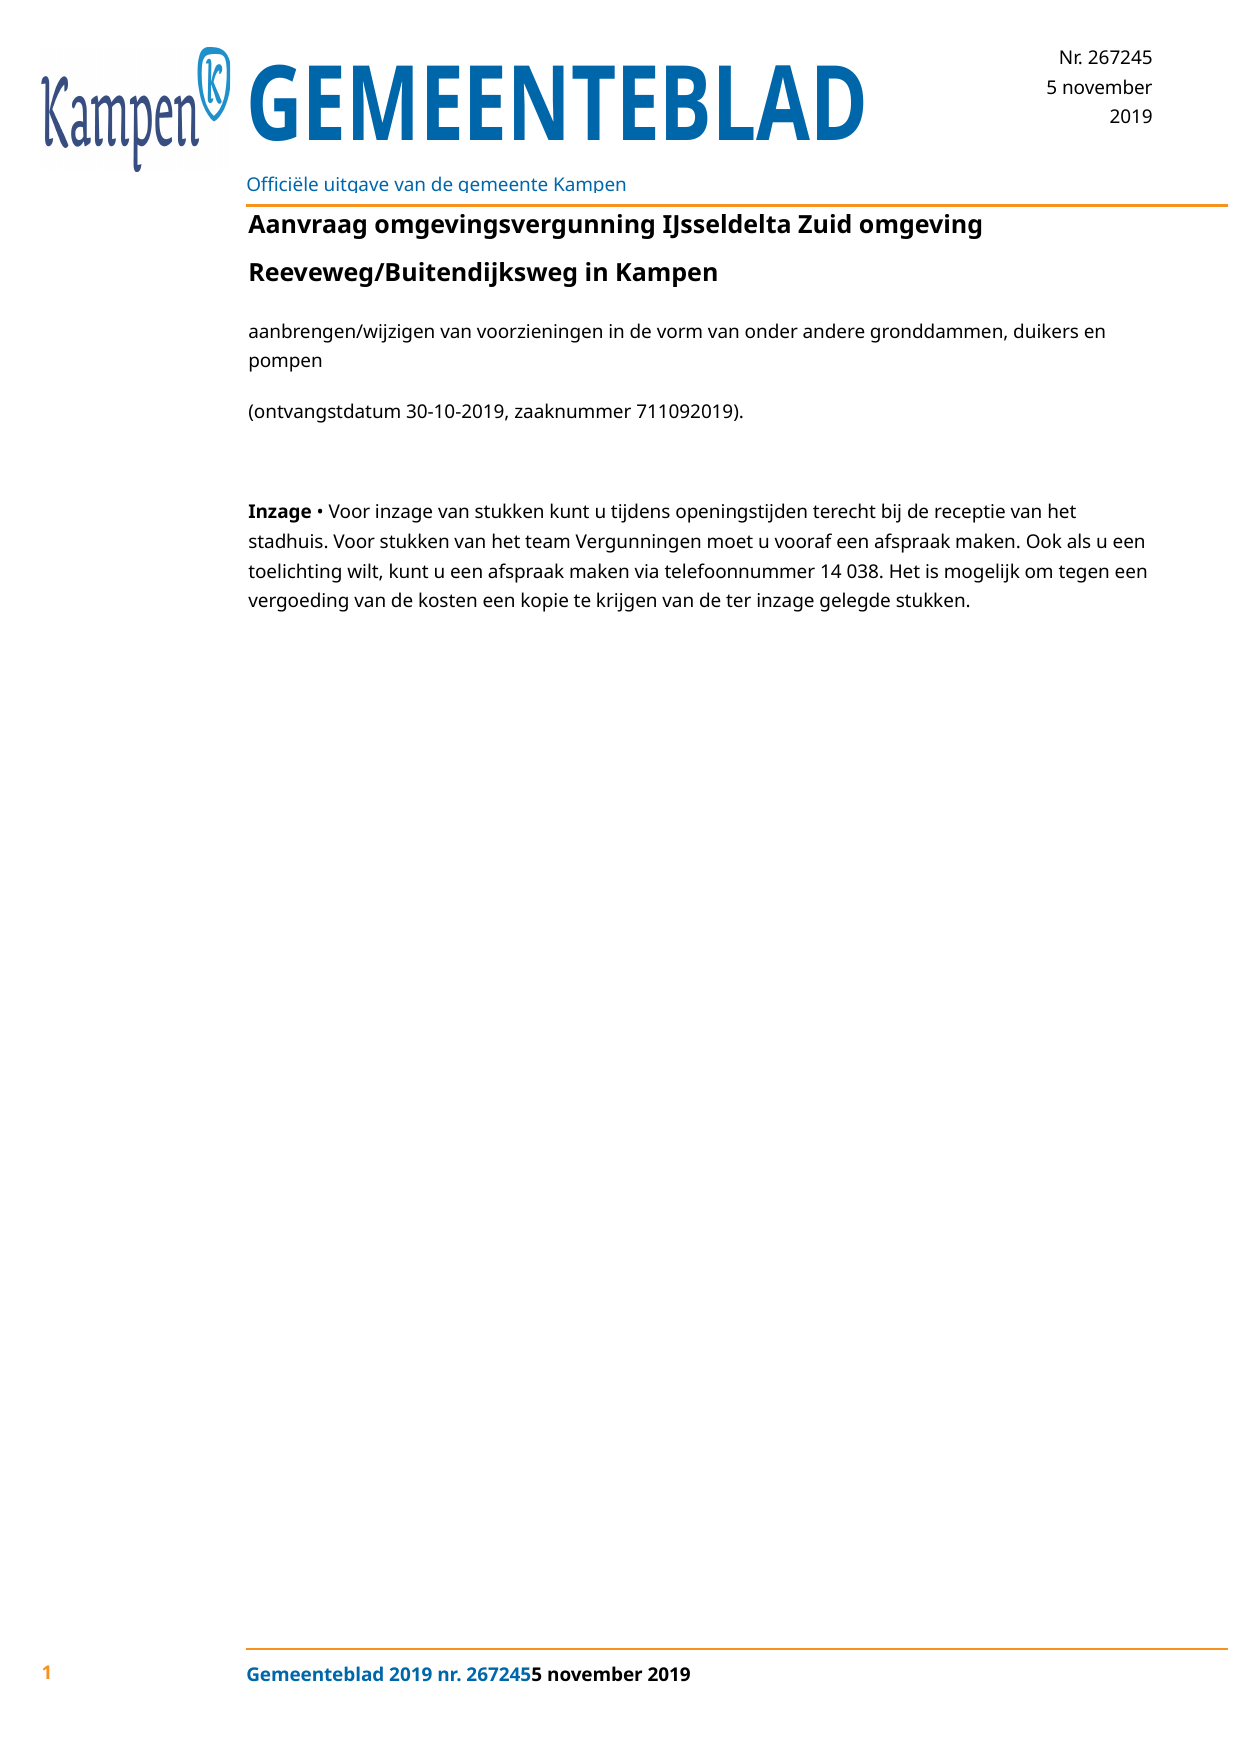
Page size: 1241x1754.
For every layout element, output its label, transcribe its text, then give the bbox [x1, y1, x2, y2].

text Inzage • Voor inzage van stukken kunt u tijdens openingstijden terecht bij de receptie van het stadhuis. Voor stukken van het team Vergunningen moet u vooraf een afspraak maken. Ook als u een toelichting wilt, kunt u een afspraak maken via telefoonnummer 14 038. Het is mogelijk om tegen een vergoeding van de kosten een kopie te krijgen van de ter inzage gelegde stukken. [248, 499, 1152, 613]
picture [41, 47, 231, 172]
text (ontvangstdatum 30-10-2019, zaaknummer 711092019). [248, 398, 1152, 424]
text Aanvraag omgevingsvergunning IJsseldelta Zuid omgeving Reeveweg/Buitendijksweg in Kampen [248, 207, 1152, 288]
text aanbrengen/wijzigen van voorzieningen in de vorm van onder andere gronddammen, duikers en pompen [248, 318, 1152, 373]
